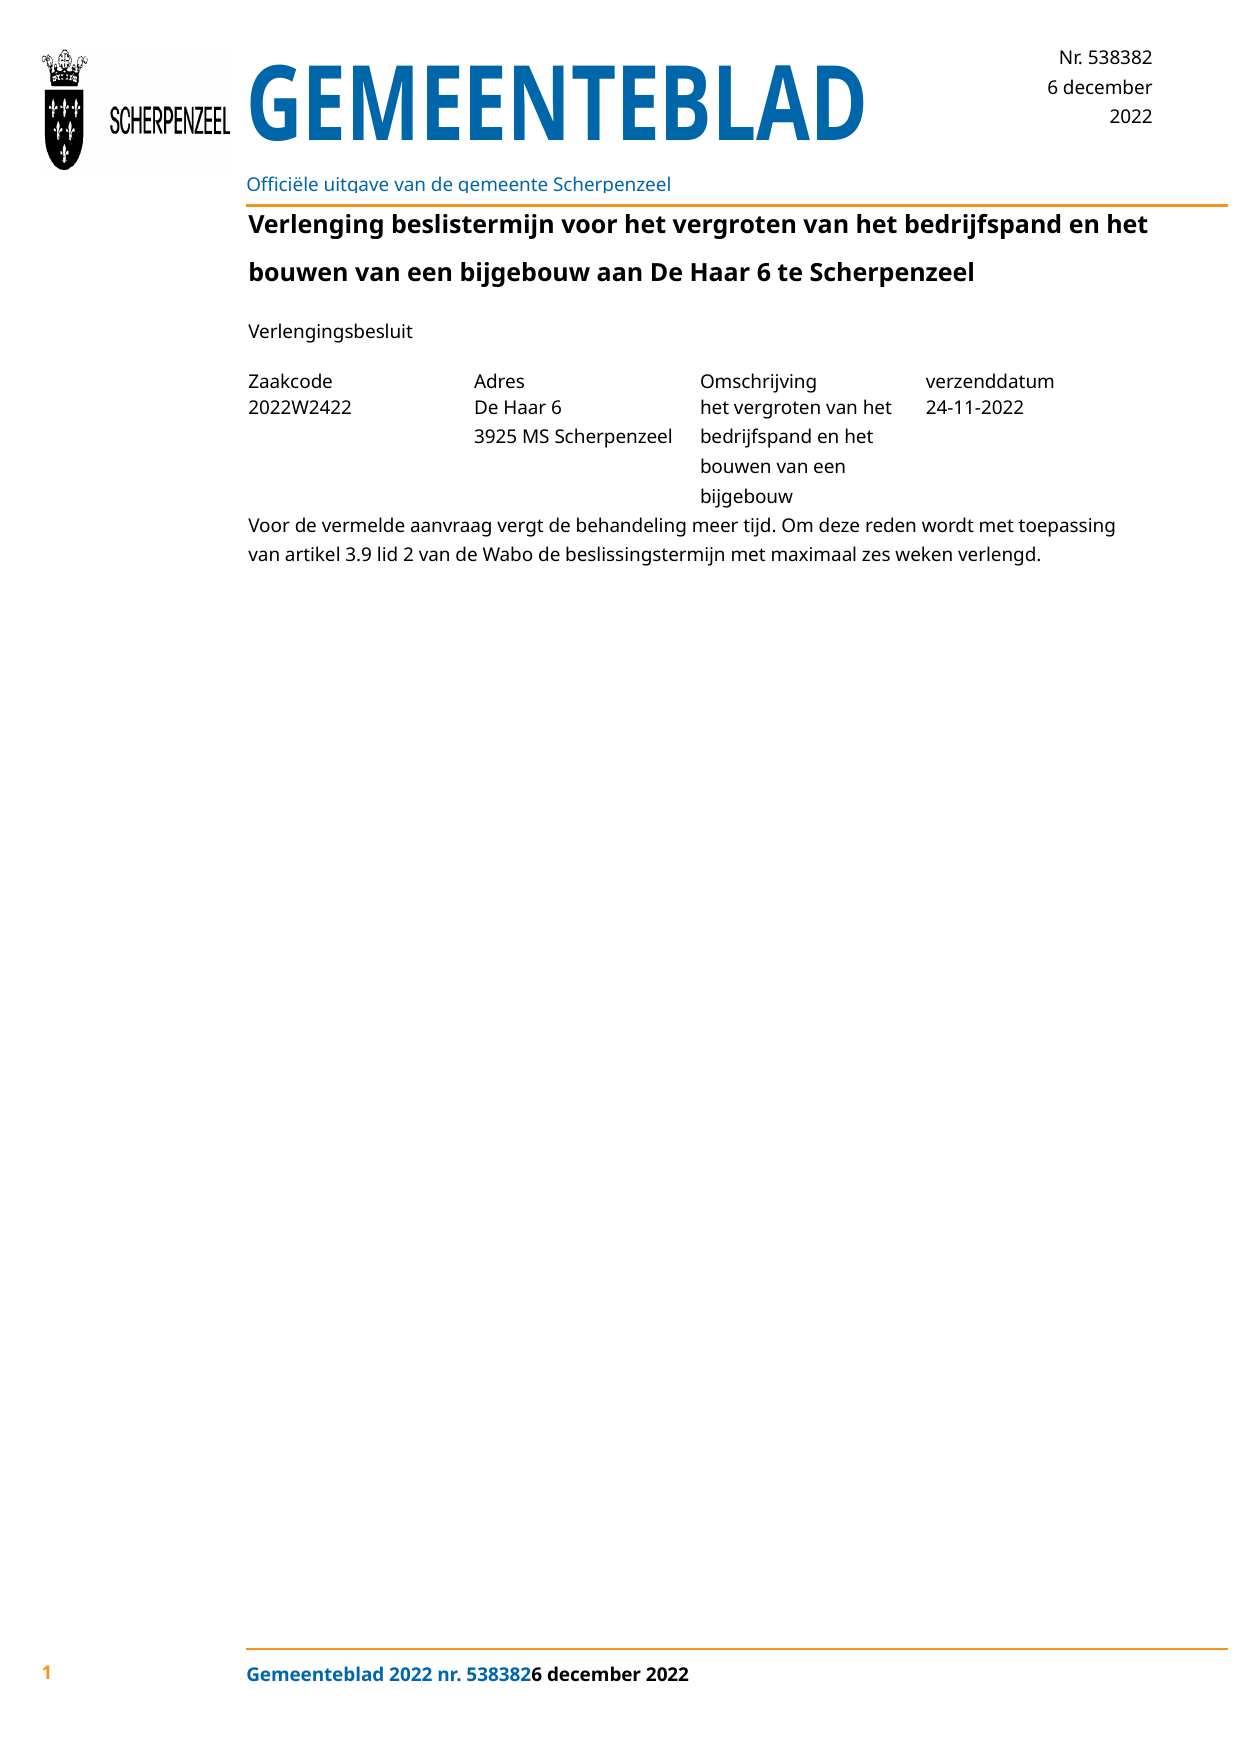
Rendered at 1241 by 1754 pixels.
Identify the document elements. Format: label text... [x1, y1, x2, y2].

table_header verzenddatum [926, 369, 1152, 394]
table_header Zaakcode [248, 369, 474, 394]
text Voor de vermelde aanvraag vergt de behandeling meer tijd. Om deze reden wordt met toepassing van artikel 3.9 lid 2 van de Wabo de beslissingstermijn met maximaal zes weken verlengd. [248, 512, 1152, 567]
table_cell De Haar 6 3925 MS Scherpenzeel [474, 394, 700, 509]
table_cell 24-11-2022 [926, 394, 1152, 509]
table_header Adres [474, 369, 700, 394]
table_cell 2022W2422 [248, 394, 474, 509]
table_cell het vergroten van het bedrijfspand en het bouwen van een bijgebouw [700, 394, 926, 509]
picture [41, 47, 231, 172]
text Verlenging beslistermijn voor het vergroten van het bedrijfspand en het bouwen van een bijgebouw aan De Haar 6 te Scherpenzeel [248, 207, 1152, 288]
table_header Omschrijving [700, 369, 926, 394]
text Verlengingsbesluit [248, 318, 1152, 344]
